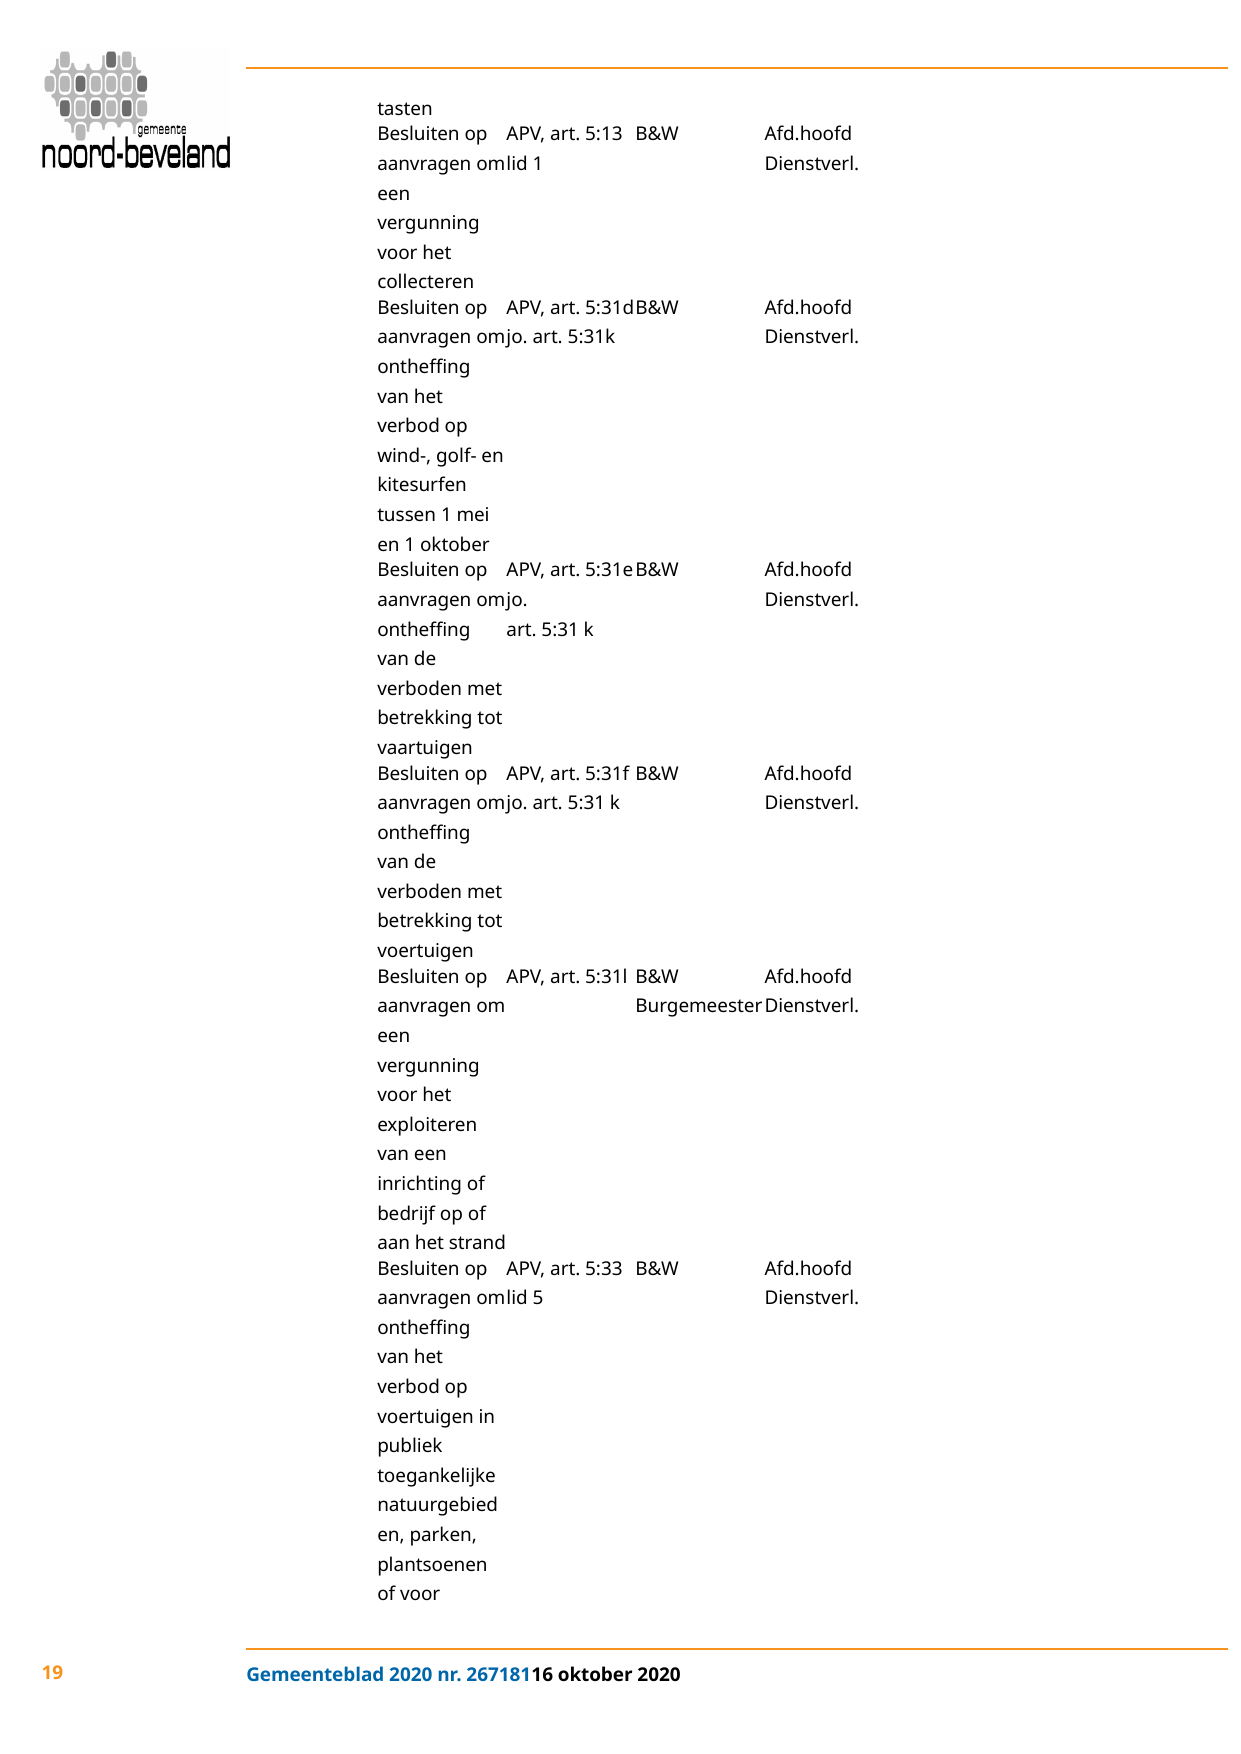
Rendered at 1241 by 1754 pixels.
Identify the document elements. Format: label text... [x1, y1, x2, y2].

table_cell [894, 95, 1022, 121]
table_cell B&W [635, 294, 764, 557]
table_cell [506, 95, 635, 121]
table_cell Besluiten op aanvragen om een vergunning voor het collecteren [377, 121, 506, 294]
table_cell Besluiten op aanvragen om ontheffing van het verbod op wind-, golf- en kitesurfen tussen 1 mei en 1 oktober [377, 294, 506, 557]
table_cell APV, art. 5:13 lid 1 [506, 121, 635, 294]
table_cell Afd.hoofd Dienstverl. [764, 760, 893, 963]
table_cell Besluiten op aanvragen om ontheffing van de verboden met betrekking tot vaartuigen [377, 557, 506, 760]
table_cell [248, 95, 377, 121]
table_cell [1023, 1255, 1152, 1606]
table_cell APV, art. 5:33 lid 5 [506, 1255, 635, 1606]
table_cell Afd.hoofd Dienstverl. [764, 294, 893, 557]
table_cell [1023, 963, 1152, 1255]
table_cell B&W [635, 1255, 764, 1606]
table_cell [248, 294, 377, 557]
table_cell [248, 121, 377, 294]
table_cell [764, 95, 893, 121]
table_cell [894, 121, 1022, 294]
table_cell [1023, 760, 1152, 963]
table_cell APV, art. 5:31f jo. art. 5:31 k [506, 760, 635, 963]
table_cell Besluiten op aanvragen om ontheffing van het verbod op voertuigen in publiek toegankelijke natuurgebieden, parken, plantsoenen of voor [377, 1255, 506, 1606]
table_cell B&W [635, 557, 764, 760]
table_cell [894, 760, 1022, 963]
table_cell [894, 1255, 1022, 1606]
table_cell [894, 963, 1022, 1255]
table_cell Besluiten op aanvragen om ontheffing van de verboden met betrekking tot voertuigen [377, 760, 506, 963]
table_cell Besluiten op aanvragen om een vergunning voor het exploiteren van een inrichting of bedrijf op of aan het strand [377, 963, 506, 1255]
table_cell [248, 557, 377, 760]
table_cell [1023, 121, 1152, 294]
table_cell [1023, 95, 1152, 121]
table_cell B&W [635, 760, 764, 963]
table_cell Afd.hoofd Dienstverl. [764, 121, 893, 294]
table_cell B&W [635, 121, 764, 294]
table_cell APV, art. 5:31d jo. art. 5:31k [506, 294, 635, 557]
table_cell APV, art. 5:31l [506, 963, 635, 1255]
table_cell Afd.hoofd Dienstverl. [764, 963, 893, 1255]
table_cell APV, art. 5:31e jo. art. 5:31 k [506, 557, 635, 760]
table_cell B&W Burgemeester [635, 963, 764, 1255]
table_cell tasten [377, 95, 506, 121]
table_cell Afd.hoofd Dienstverl. [764, 557, 893, 760]
table_cell [1023, 557, 1152, 760]
table_cell [894, 294, 1022, 557]
table_cell [1023, 294, 1152, 557]
table_cell [248, 1255, 377, 1606]
table_cell [894, 557, 1022, 760]
table_cell [635, 95, 764, 121]
table_cell Afd.hoofd Dienstverl. [764, 1255, 893, 1606]
table_cell [248, 760, 377, 963]
picture [41, 47, 231, 172]
table_cell [248, 963, 377, 1255]
